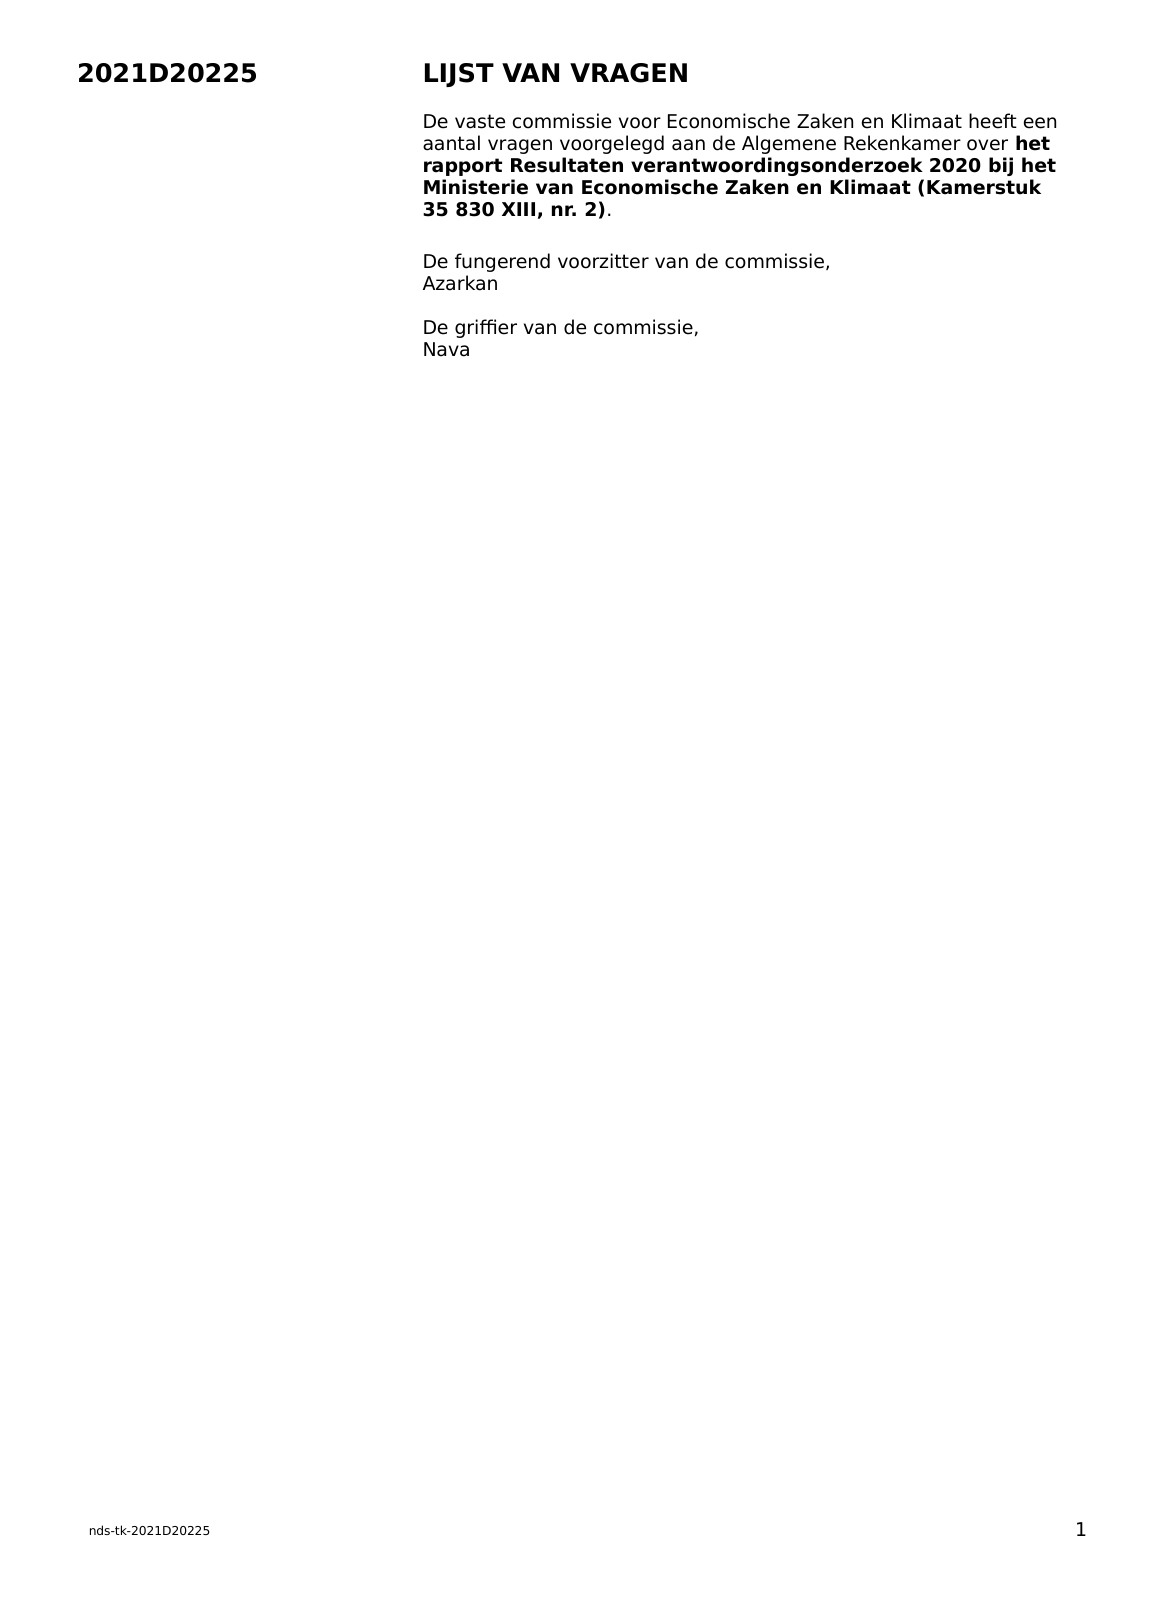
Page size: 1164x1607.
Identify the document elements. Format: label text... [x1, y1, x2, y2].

text 2021D20225 LIJST VAN VRAGEN [77, 59, 1087, 89]
text nds-tk-2021D20225 [88, 1524, 323, 1538]
text De fungerend voorzitter van de commissie, Azarkan [422, 251, 1087, 295]
text De vaste commissie voor Economische Zaken en Klimaat heeft een aantal vragen voorgelegd aan de Algemene Rekenkamer over het rapport Resultaten verantwoordingsonderzoek 2020 bij het Ministerie van Economische Zaken en Klimaat (Kamerstuk 35 830 XIII, nr. 2). [422, 111, 1087, 221]
text De griffier van de commissie, Nava [422, 317, 1087, 361]
